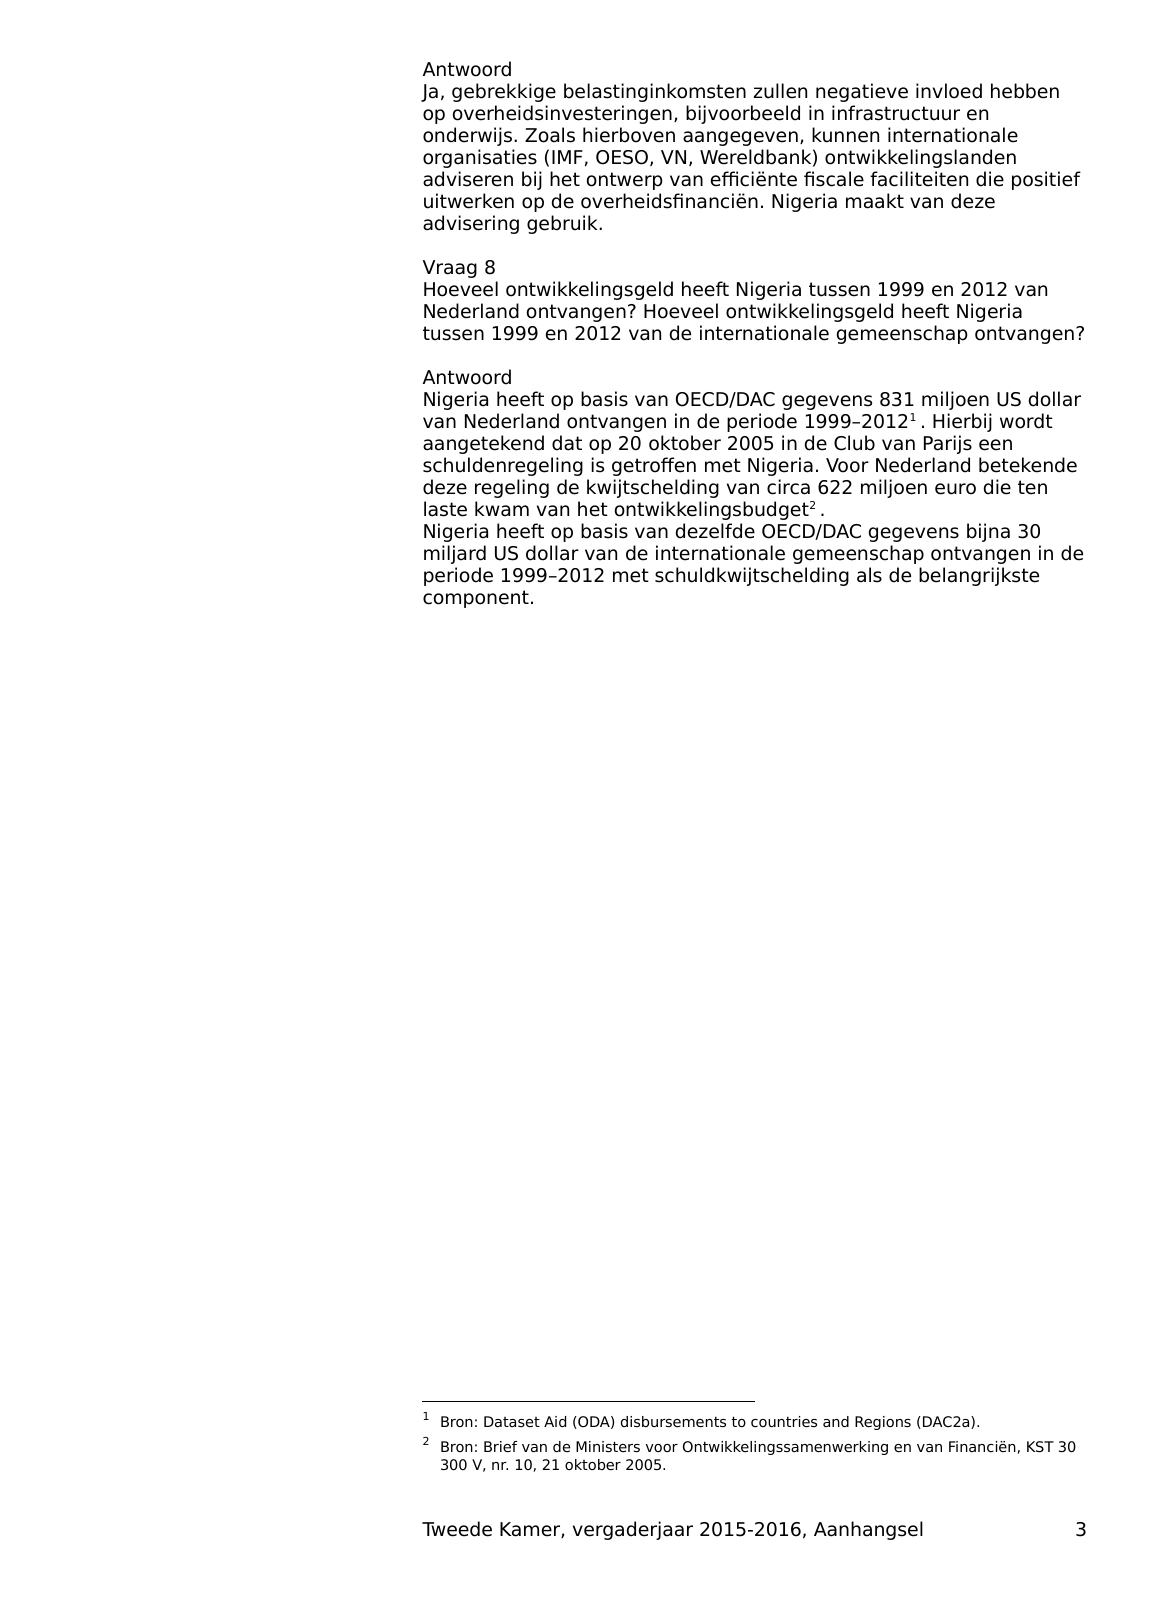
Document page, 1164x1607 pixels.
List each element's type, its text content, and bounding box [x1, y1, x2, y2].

text Antwoord [422, 367, 1087, 389]
text Antwoord [422, 59, 1087, 81]
text Ja, gebrekkige belastinginkomsten zullen negatieve invloed hebben op overheidsinvesteringen, bijvoorbeeld in infrastructuur en onderwijs. Zoals hierboven aangegeven, kunnen internationale organisaties (IMF, OESO, VN, Wereldbank) ontwikkelingslanden adviseren bij het ontwerp van efficiënte fiscale faciliteiten die positief uitwerken op de overheidsfinanciën. Nigeria maakt van deze advisering gebruik. [422, 81, 1087, 235]
text Nigeria heeft op basis van dezelfde OECD/DAC gegevens bijna 30 miljard US dollar van de internationale gemeenschap ontvangen in de periode 1999–2012 met schuldkwijtschelding als de belangrijkste component. [422, 521, 1087, 609]
text Bron: Dataset Aid (ODA) disbursements to countries and Regions (DAC2a). [422, 1410, 1087, 1432]
text Bron: Brief van de Ministers voor Ontwikkelingssamenwerking en van Financiën, KST 30 300 V, nr. 10, 21 oktober 2005. [422, 1435, 1087, 1474]
text Vraag 8 [422, 257, 1087, 279]
text Nigeria heeft op basis van OECD/DAC gegevens 831 miljoen US dollar van Nederland ontvangen in de periode 1999–2012. Hierbij wordt aangetekend dat op 20 oktober 2005 in de Club van Parijs een schuldenregeling is getroffen met Nigeria. Voor Nederland betekende deze regeling de kwijtschelding van circa 622 miljoen euro die ten laste kwam van het ontwikkelingsbudget. [422, 389, 1087, 521]
text Hoeveel ontwikkelingsgeld heeft Nigeria tussen 1999 en 2012 van Nederland ontvangen? Hoeveel ontwikkelingsgeld heeft Nigeria tussen 1999 en 2012 van de internationale gemeenschap ontvangen? [422, 279, 1087, 345]
